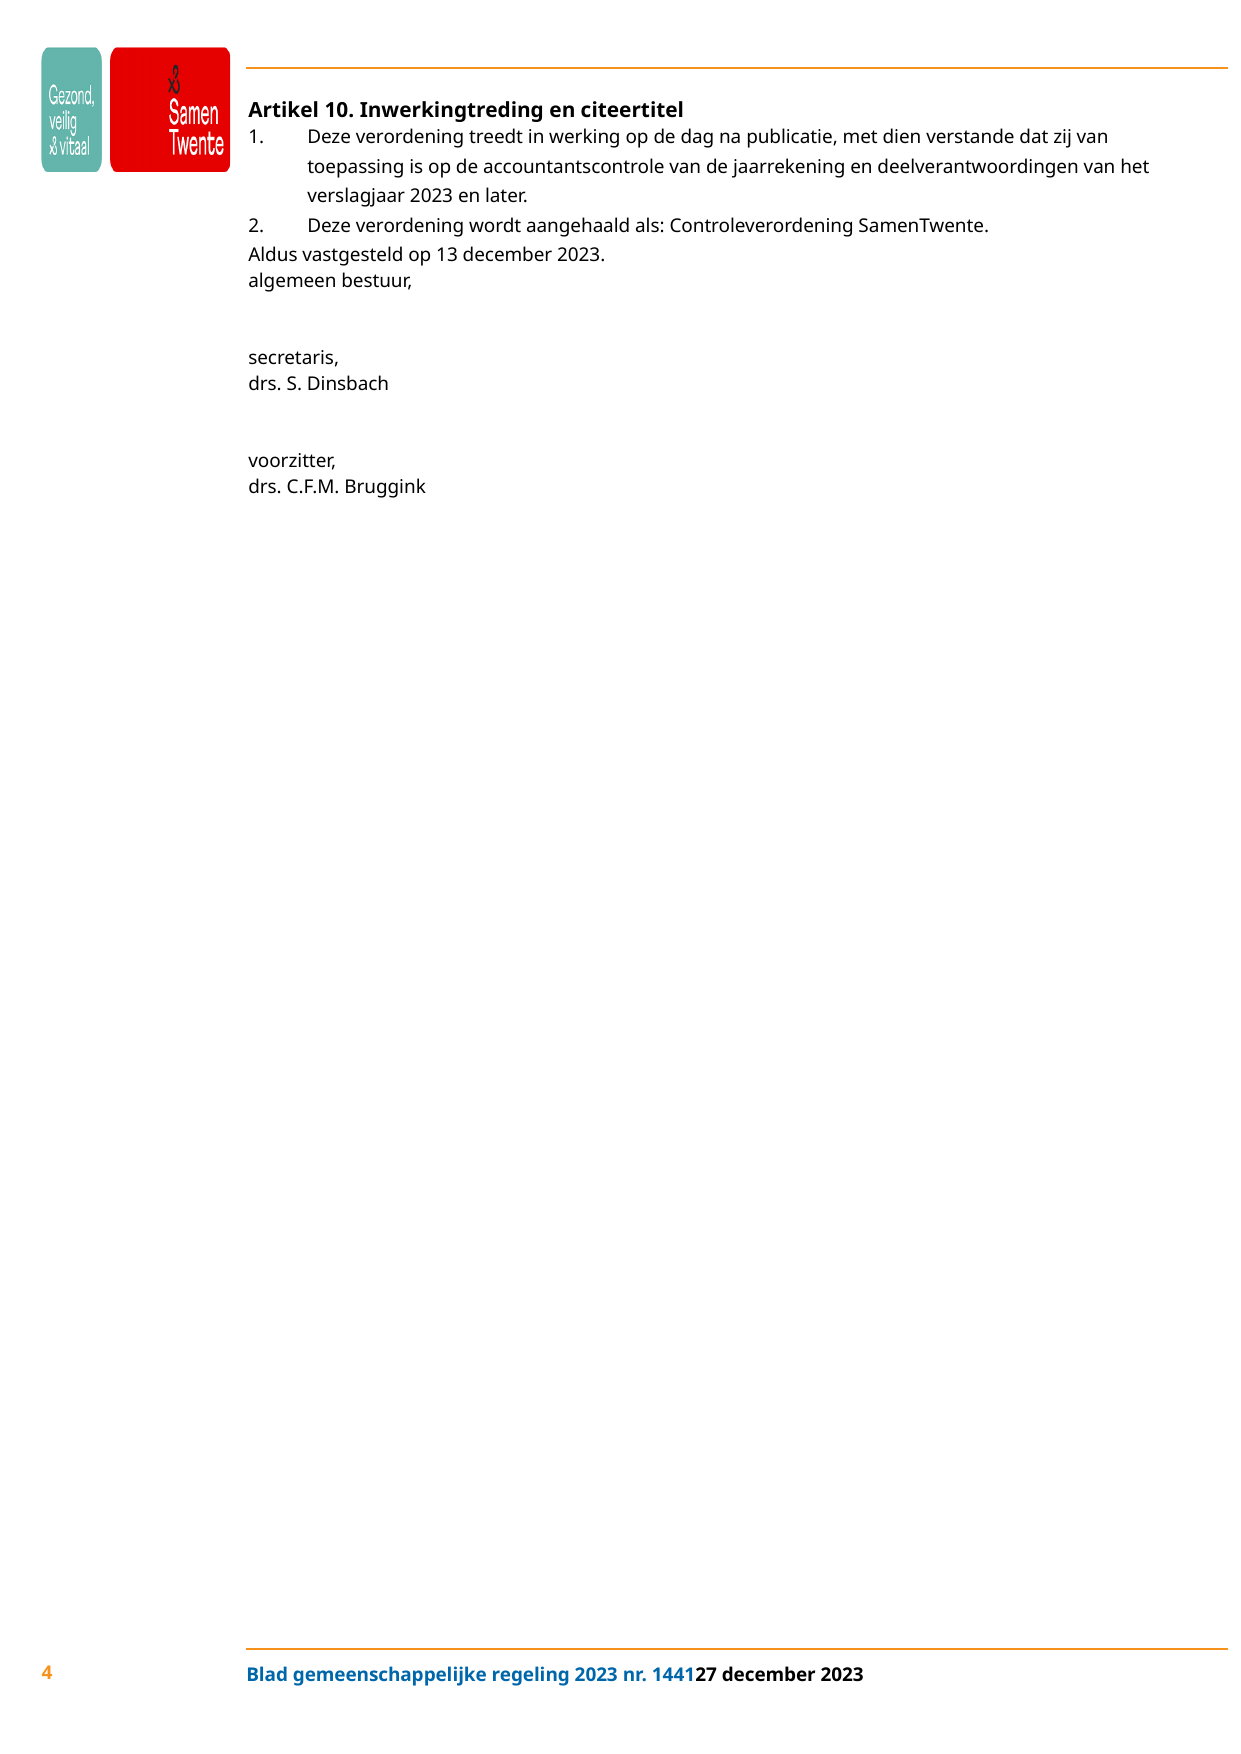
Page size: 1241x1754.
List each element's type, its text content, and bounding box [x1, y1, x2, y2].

list Deze verordening wordt aangehaald als: Controleverordening SamenTwente. [248, 212, 1152, 238]
text drs. C.F.M. Bruggink [248, 473, 1152, 499]
picture [41, 47, 231, 172]
text drs. S. Dinsbach [248, 370, 1152, 396]
text algemeen bestuur, [248, 267, 1152, 293]
text voorzitter, [248, 447, 1152, 473]
text secretaris, [248, 344, 1152, 370]
list Deze verordening treedt in werking op de dag na publicatie, met dien verstande dat zij van toepassing is op de accountantscontrole van de jaarrekening en deelverantwoordingen van het verslagjaar 2023 en later. [248, 123, 1152, 208]
text Artikel 10. Inwerkingtreding en citeertitel [248, 95, 1152, 123]
text Aldus vastgesteld op 13 december 2023. [248, 242, 1152, 267]
